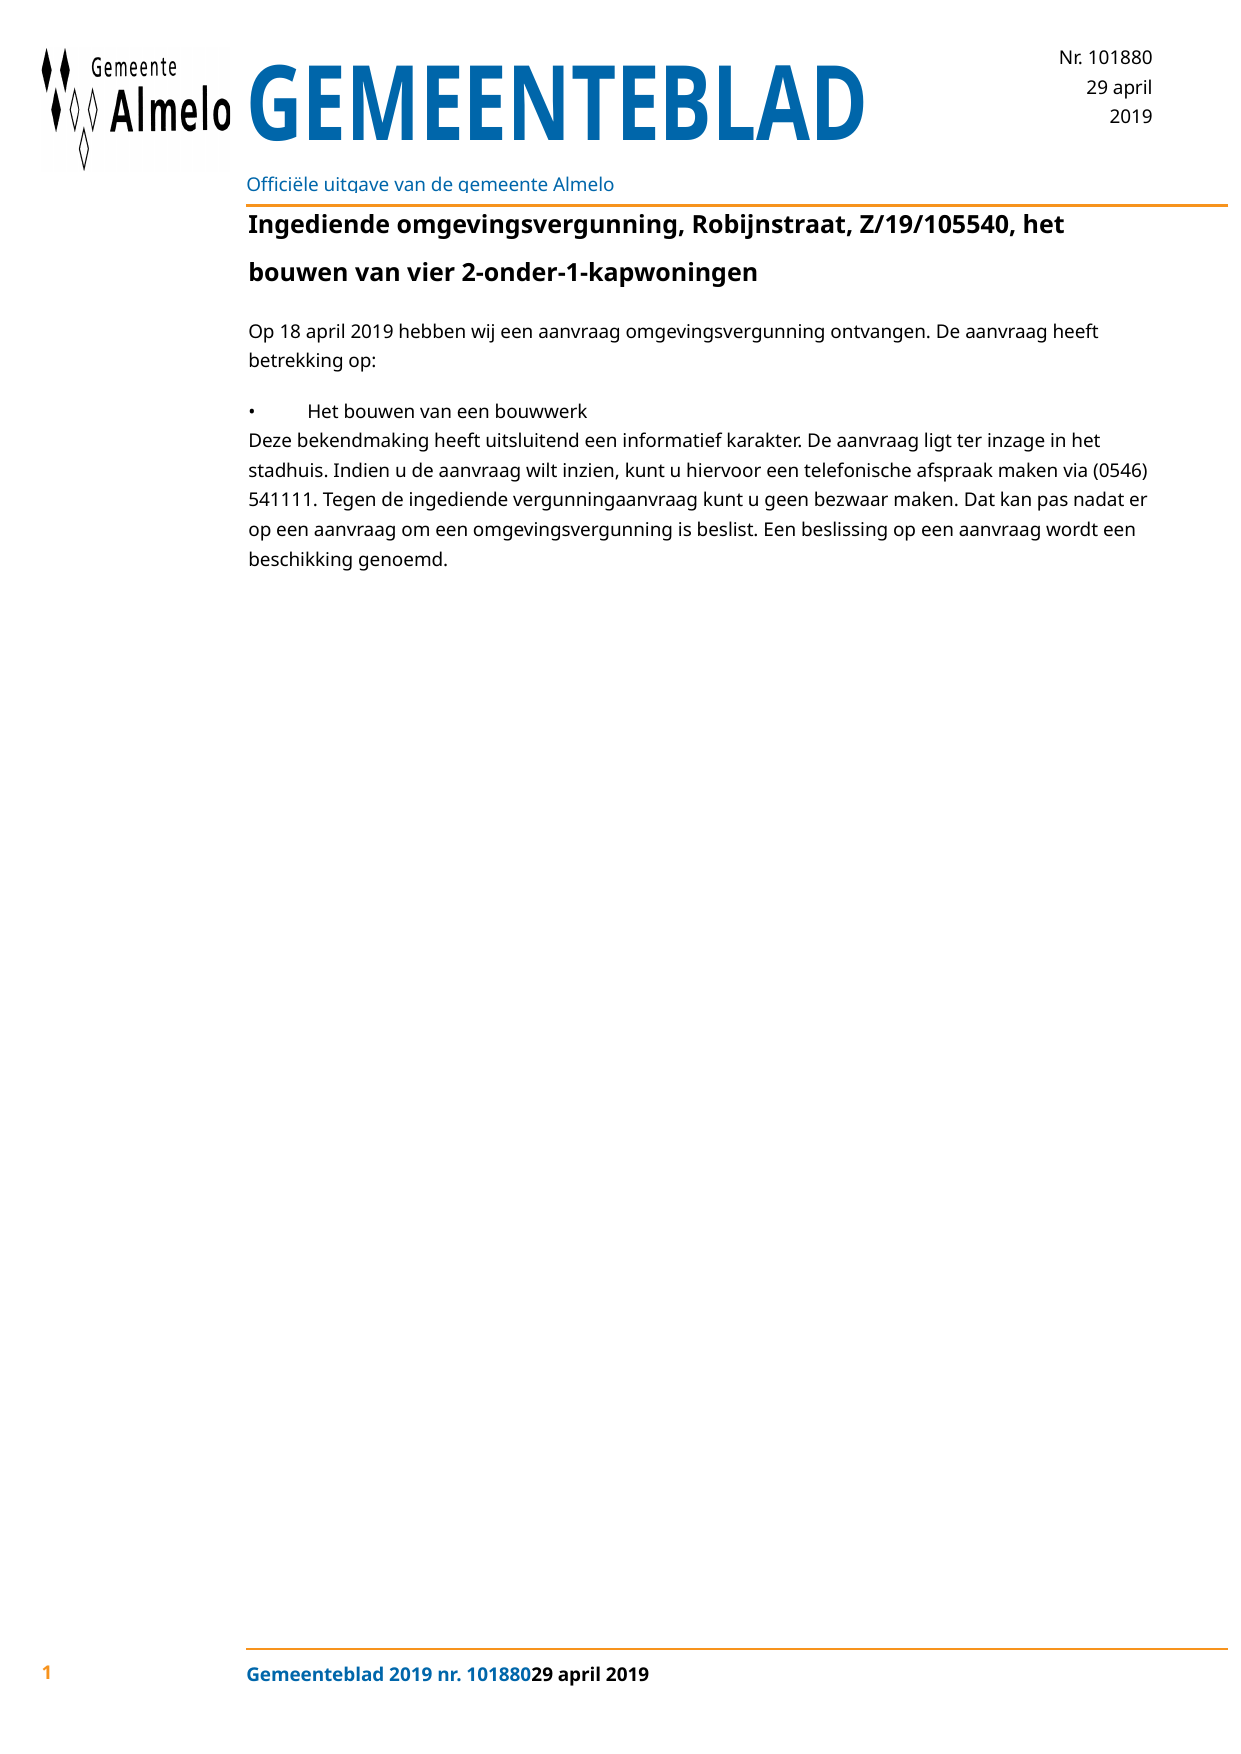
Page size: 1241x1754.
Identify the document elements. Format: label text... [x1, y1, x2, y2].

picture [41, 47, 231, 172]
text Ingediende omgevingsvergunning, Robijnstraat, Z/19/105540, het bouwen van vier 2-onder-1-kapwoningen [248, 207, 1152, 288]
list Het bouwen van een bouwwerk [248, 398, 1152, 424]
text Deze bekendmaking heeft uitsluitend een informatief karakter. De aanvraag ligt ter inzage in het stadhuis. Indien u de aanvraag wilt inzien, kunt u hiervoor een telefonische afspraak maken via (0546) 541111. Tegen de ingediende vergunningaanvraag kunt u geen bezwaar maken. Dat kan pas nadat er op een aanvraag om een omgevingsvergunning is beslist. Een beslissing op een aanvraag wordt een beschikking genoemd. [248, 427, 1152, 572]
text Op 18 april 2019 hebben wij een aanvraag omgevingsvergunning ontvangen. De aanvraag heeft betrekking op: [248, 318, 1152, 373]
